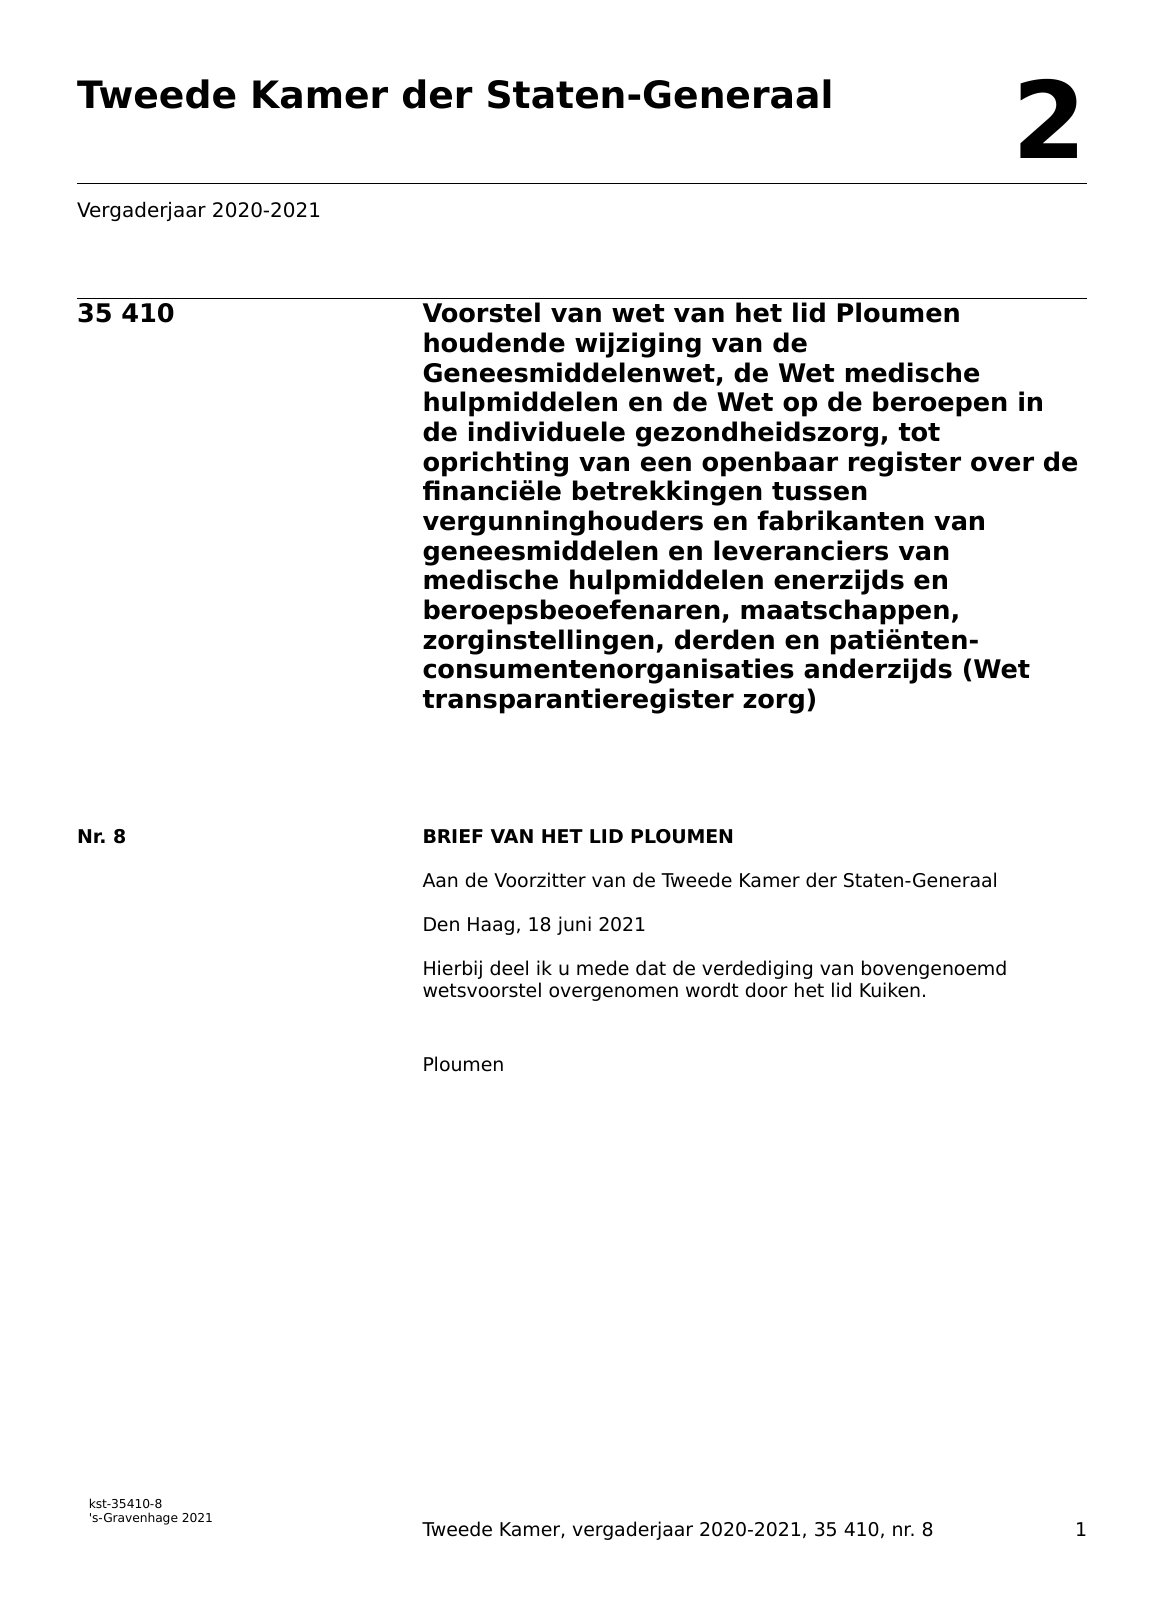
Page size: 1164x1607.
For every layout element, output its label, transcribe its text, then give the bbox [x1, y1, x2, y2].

text Ploumen [422, 1032, 1087, 1076]
table_header 2 [886, 59, 1087, 183]
text Hierbij deel ik u mede dat de verdediging van bovengenoemd wetsvoorstel overgenomen wordt door het lid Kuiken. [422, 958, 1087, 1002]
subtitle Nr. 8 BRIEF VAN HET LID PLOUMEN [77, 826, 1087, 848]
subtitle 35 410 Voorstel van wet van het lid Ploumen houdende wijziging van de Geneesmiddelenwet, de Wet medische hulpmiddelen en de Wet op de beroepen in de individuele gezondheidszorg, tot oprichting van een openbaar register over de financiële betrekkingen tussen vergunninghouders en fabrikanten van geneesmiddelen en leveranciers van medische hulpmiddelen enerzijds en beroepsbeoefenaren, maatschappen, zorginstellingen, derden en patiënten-consumentenorganisaties anderzijds (Wet transparantieregister zorg) [77, 299, 1087, 714]
text kst-35410-8 [88, 1497, 323, 1511]
text 's-Gravenhage 2021 [88, 1511, 323, 1525]
text Aan de Voorzitter van de Tweede Kamer der Staten-Generaal [422, 870, 1087, 892]
table_cell Vergaderjaar 2020-2021 [77, 184, 1087, 298]
table_header Tweede Kamer der Staten-Generaal [77, 59, 886, 183]
text Den Haag, 18 juni 2021 [422, 914, 1087, 936]
